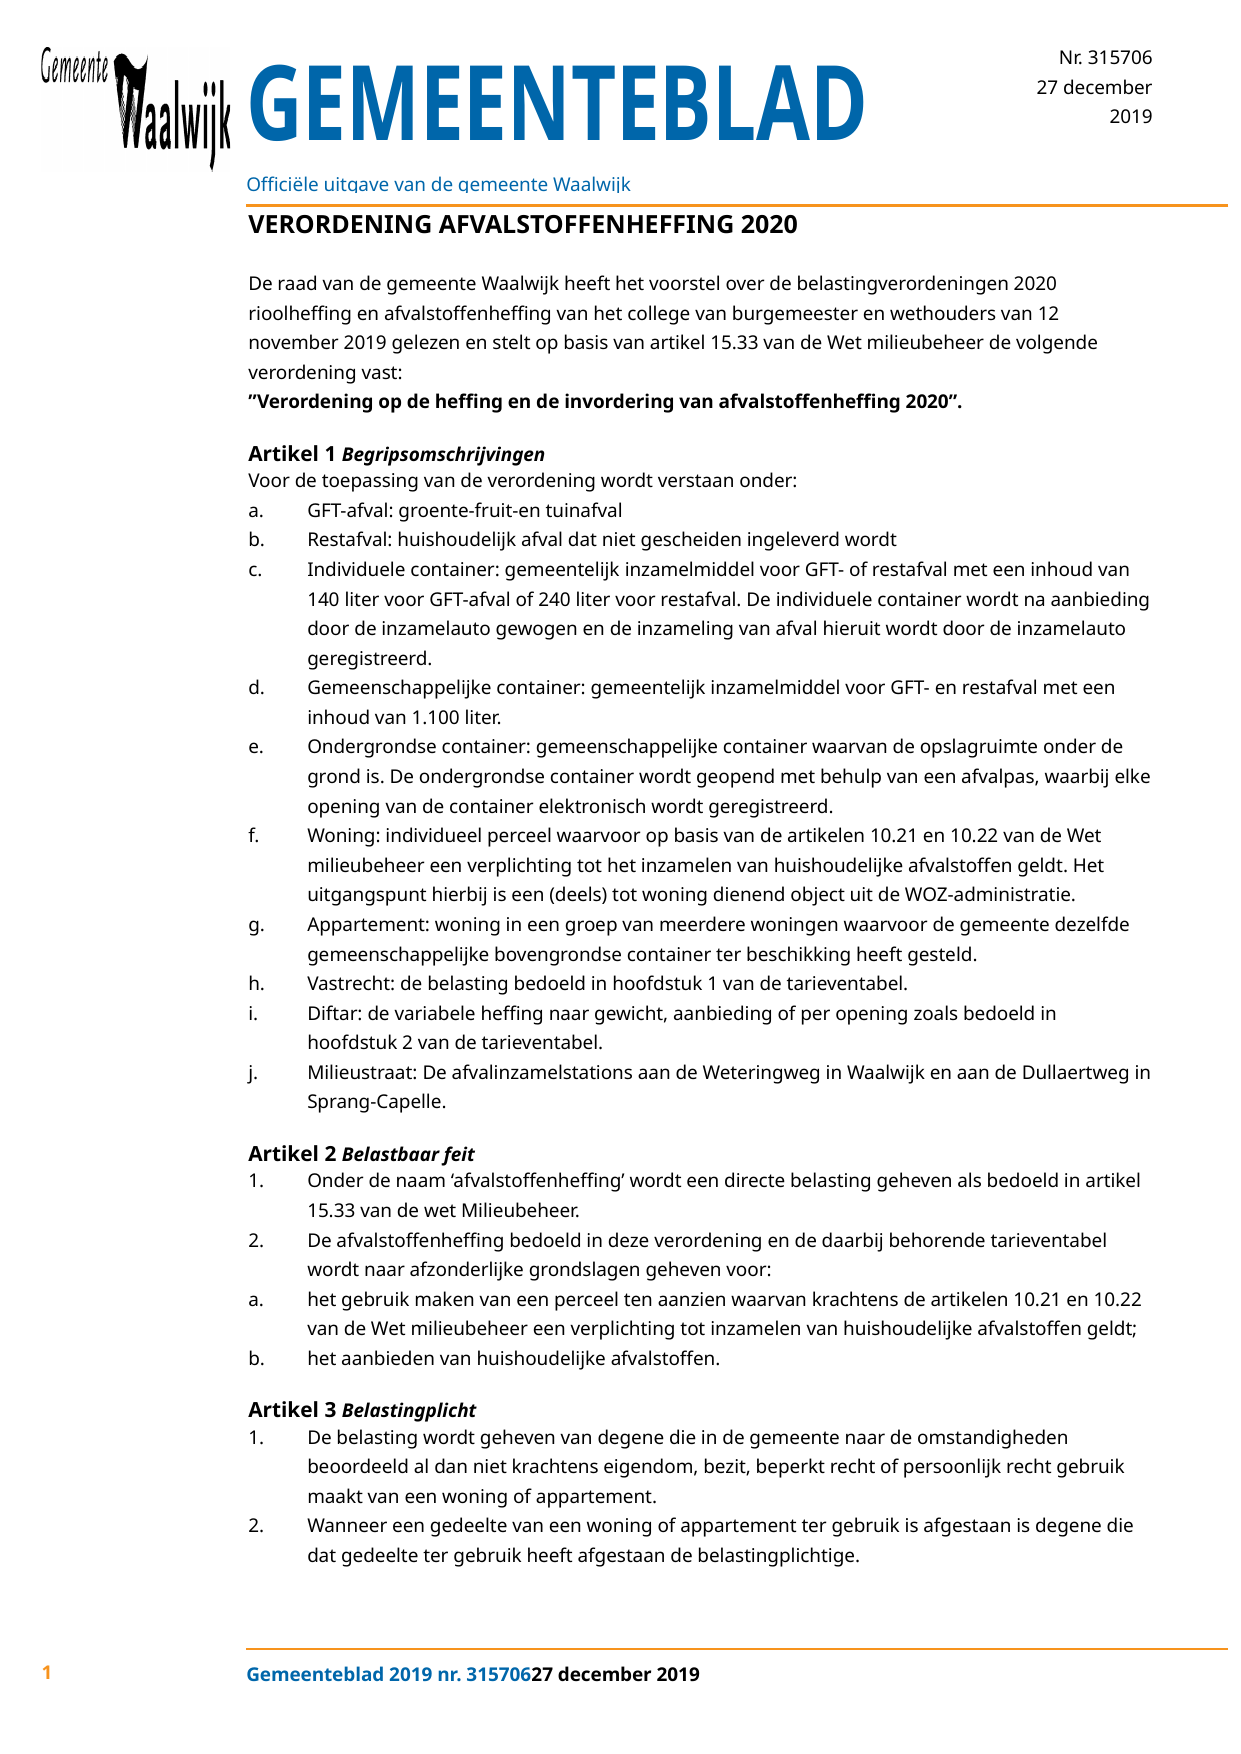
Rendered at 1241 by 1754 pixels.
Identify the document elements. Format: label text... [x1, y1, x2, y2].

list het gebruik maken van een perceel ten aanzien waarvan krachtens de artikelen 10.21 en 10.22 van de Wet milieubeheer een verplichting tot inzamelen van huishoudelijke afvalstoffen geldt; [248, 1286, 1152, 1341]
list Appartement: woning in een groep van meerdere woningen waarvoor de gemeente dezelfde gemeenschappelijke bovengrondse container ter beschikking heeft gesteld. [248, 911, 1152, 967]
list Individuele container: gemeentelijk inzamelmiddel voor GFT- of restafval met een inhoud van 140 liter voor GFT-afval of 240 liter voor restafval. De individuele container wordt na aanbieding door de inzamelauto gewogen en de inzameling van afval hieruit wordt door de inzamelauto geregistreerd. [248, 556, 1152, 671]
list Wanneer een gedeelte van een woning of appartement ter gebruik is afgestaan is degene die dat gedeelte ter gebruik heeft afgestaan de belastingplichtige. [248, 1513, 1152, 1568]
text Artikel 1 Begripsomschrijvingen [248, 439, 1152, 467]
list het aanbieden van huishoudelijke afvalstoffen. [248, 1345, 1152, 1371]
list Diftar: de variabele heffing naar gewicht, aanbieding of per opening zoals bedoeld in hoofdstuk 2 van de tarieventabel. [248, 1000, 1152, 1055]
list Onder de naam ‘afvalstoffenheffing’ wordt een directe belasting geheven als bedoeld in artikel 15.33 van de wet Milieubeheer. [248, 1168, 1152, 1223]
list Woning: individueel perceel waarvoor op basis van de artikelen 10.21 en 10.22 van de Wet milieubeheer een verplichting tot het inzamelen van huishoudelijke afvalstoffen geldt. Het uitgangspunt hierbij is een (deels) tot woning dienend object uit de WOZ-administratie. [248, 822, 1152, 907]
list Ondergrondse container: gemeenschappelijke container waarvan de opslagruimte onder de grond is. De ondergrondse container wordt geopend met behulp van een afvalpas, waarbij elke opening van de container elektronisch wordt geregistreerd. [248, 734, 1152, 819]
list De afvalstoffenheffing bedoeld in deze verordening en de daarbij behorende tarieventabel wordt naar afzonderlijke grondslagen geheven voor: [248, 1227, 1152, 1282]
text VERORDENING AFVALSTOFFENHEFFING 2020 [248, 207, 1152, 241]
text ”Verordening op de heffing en de invordering van afvalstoffenheffing 2020”. [248, 389, 1152, 414]
text Voor de toepassing van de verordening wordt verstaan onder: [248, 467, 1152, 493]
list Gemeenschappelijke container: gemeentelijk inzamelmiddel voor GFT- en restafval met een inhoud van 1.100 liter. [248, 674, 1152, 730]
list Vastrecht: de belasting bedoeld in hoofdstuk 1 van de tarieventabel. [248, 970, 1152, 996]
list Milieustraat: De afvalinzamelstations aan de Weteringweg in Waalwijk en aan de Dullaertweg in Sprang-Capelle. [248, 1059, 1152, 1114]
list De belasting wordt geheven van degene die in de gemeente naar de omstandigheden beoordeeld al dan niet krachtens eigendom, bezit, beperkt recht of persoonlijk recht gebruik maakt van een woning of appartement. [248, 1424, 1152, 1509]
text Artikel 2 Belastbaar feit [248, 1139, 1152, 1168]
list Restafval: huishoudelijk afval dat niet gescheiden ingeleverd wordt [248, 527, 1152, 552]
text Artikel 3 Belastingplicht [248, 1396, 1152, 1424]
picture [41, 47, 231, 172]
text De raad van de gemeente Waalwijk heeft het voorstel over de belastingverordeningen 2020 rioolheffing en afvalstoffenheffing van het college van burgemeester en wethouders van 12 november 2019 gelezen en stelt op basis van artikel 15.33 van de Wet milieubeheer de volgende verordening vast: [248, 270, 1152, 385]
list GFT-afval: groente-fruit-en tuinafval [248, 497, 1152, 523]
